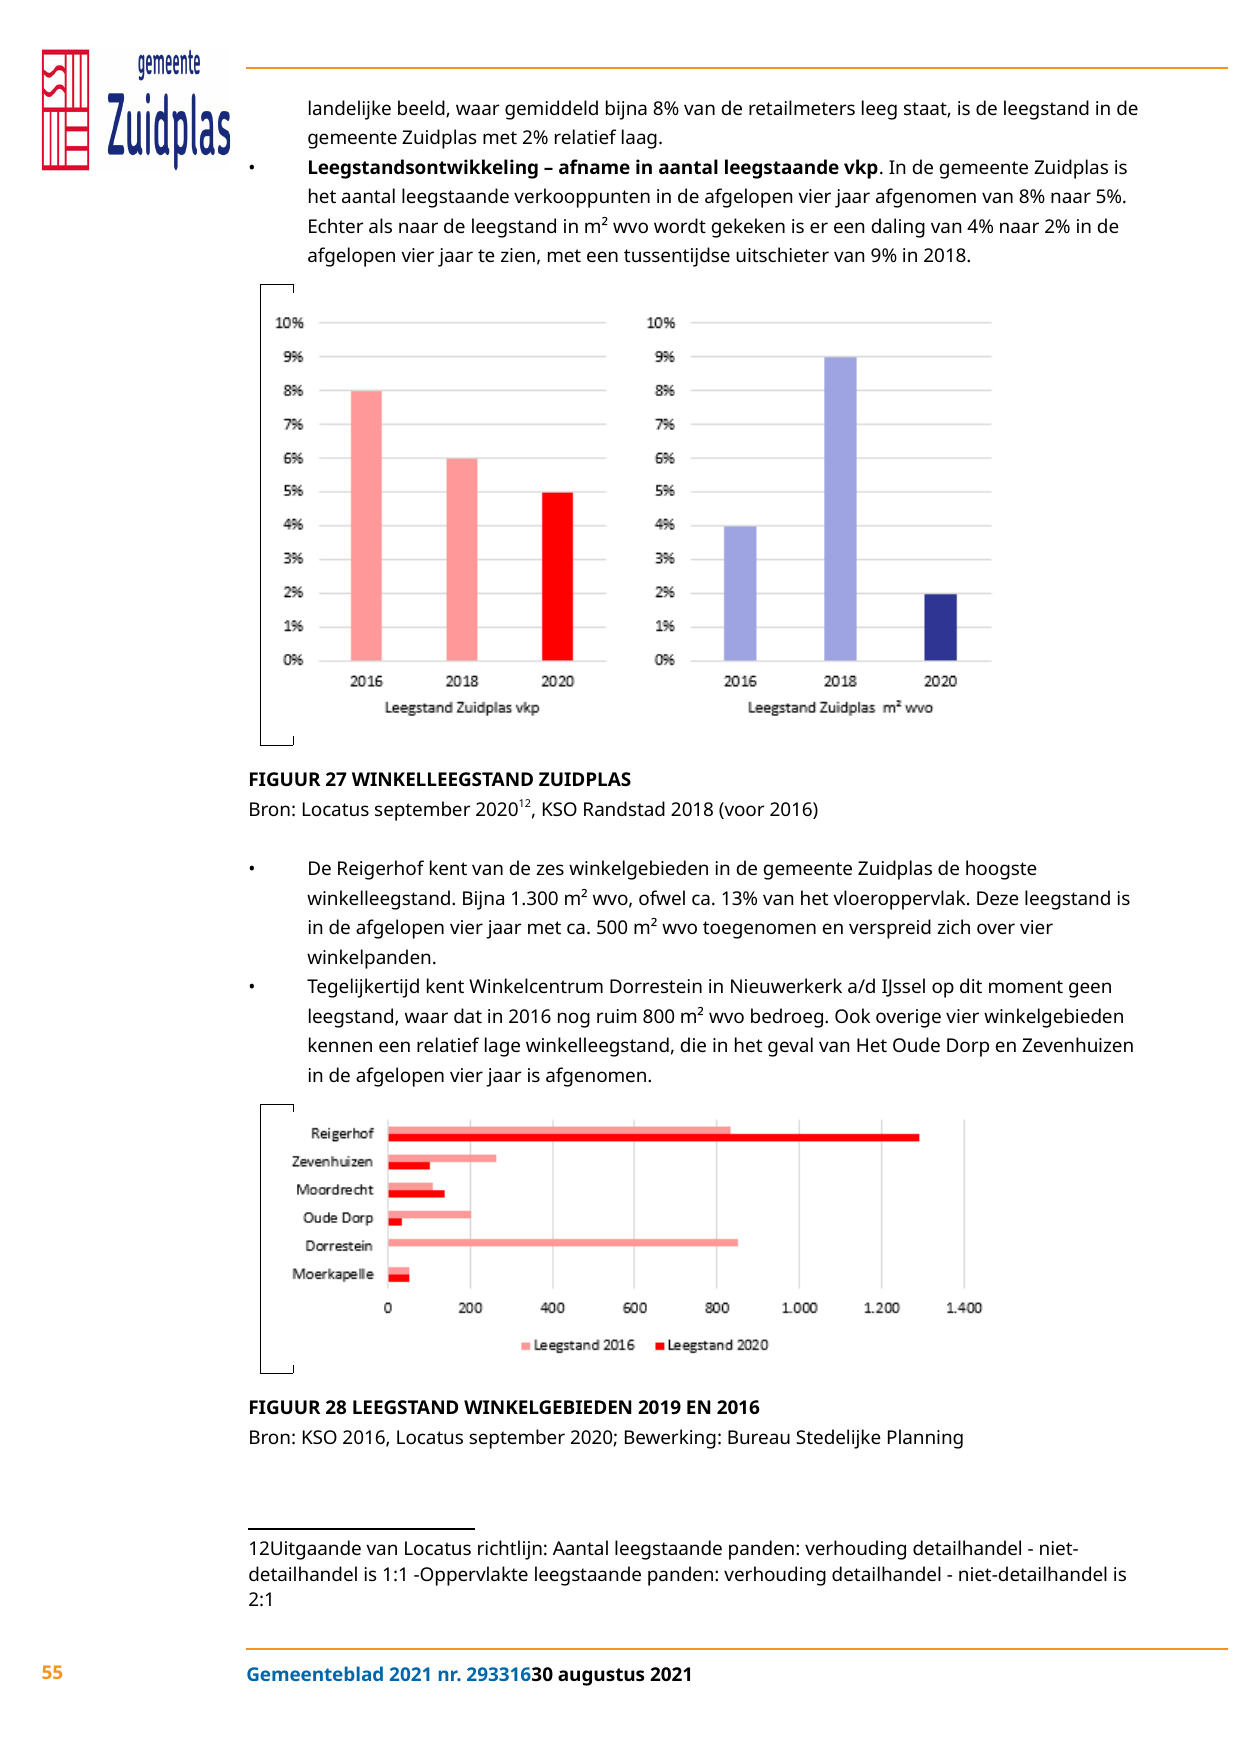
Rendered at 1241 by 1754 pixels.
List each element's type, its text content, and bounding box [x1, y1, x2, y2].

list De Reigerhof kent van de zes winkelgebieden in de gemeente Zuidplas de hoogste winkelleegstand. Bijna 1.300 m² wvo, ofwel ca. 13% van het vloeroppervlak. Deze leegstand is in de afgelopen vier jaar met ca. 500 m² wvo toegenomen en verspreid zich over vier winkelpanden. [248, 855, 1152, 969]
text Bron: Locatus september 2020, KSO Randstad 2018 (voor 2016) [248, 796, 1152, 822]
picture [268, 1112, 1008, 1365]
list landelijke beeld, waar gemiddeld bijna 8% van de retailmeters leeg staat, is de leegstand in de gemeente Zuidplas met 2% relatief laag. [248, 95, 1152, 150]
text FIGUUR 27 WINKELLEEGSTAND ZUIDPLAS [248, 766, 1152, 792]
picture [41, 47, 231, 172]
text Uitgaande van Locatus richtlijn: Aantal leegstaande panden: verhouding detailhandel - niet-detailhandel is 1:1 -Oppervlakte leegstaande panden: verhouding detailhandel - niet-detailhandel is 2:1 [248, 1535, 1152, 1612]
text Bron: KSO 2016, Locatus september 2020; Bewerking: Bureau Stedelijke Planning [248, 1424, 1152, 1450]
list Tegelijkertijd kent Winkelcentrum Dorrestein in Nieuwerkerk a/d IJssel op dit moment geen leegstand, waar dat in 2016 nog ruim 800 m² wvo bedroeg. Ook overige vier winkelgebieden kennen een relatief lage winkelleegstand, die in het geval van Het Oude Dorp en Zevenhuizen in de afgelopen vier jaar is afgenomen. [248, 973, 1152, 1088]
list Leegstandsontwikkeling – afname in aantal leegstaande vkp. In de gemeente Zuidplas is het aantal leegstaande verkooppunten in de afgelopen vier jaar afgenomen van 8% naar 5%. Echter als naar de leegstand in m² wvo wordt gekeken is er een daling van 4% naar 2% in de afgelopen vier jaar te zien, met een tussentijdse uitschieter van 9% in 2018. [248, 154, 1152, 268]
text FIGUUR 28 LEEGSTAND WINKELGEBIEDEN 2019 EN 2016 [248, 1394, 1152, 1420]
picture [268, 293, 1008, 736]
